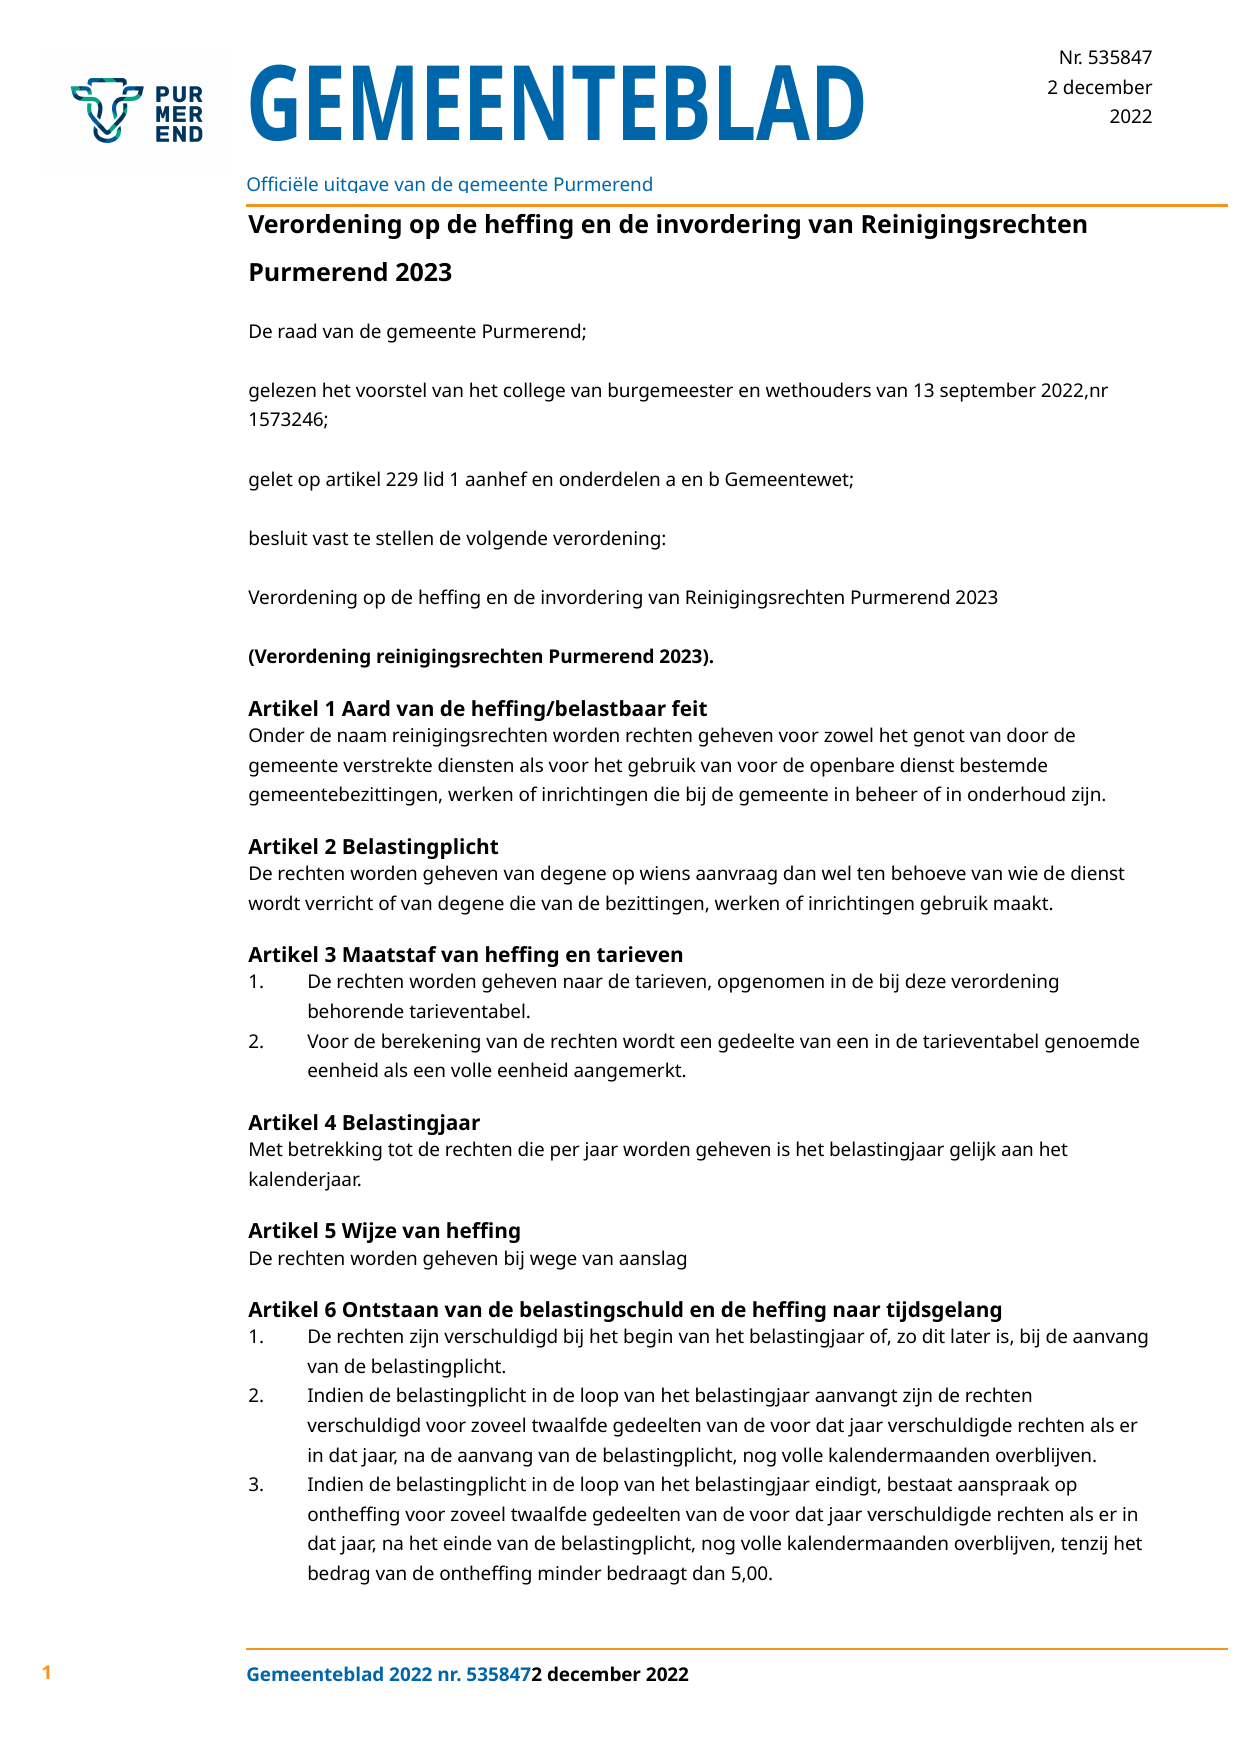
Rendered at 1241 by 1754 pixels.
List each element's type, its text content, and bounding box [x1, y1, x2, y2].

text Artikel 1 Aard van de heffing/belastbaar feit [248, 694, 1152, 722]
text Artikel 3 Maatstaf van heffing en tarieven [248, 940, 1152, 969]
list De rechten worden geheven naar de tarieven, opgenomen in de bij deze verordening behorende tarieventabel. [248, 969, 1152, 1024]
text Artikel 2 Belastingplicht [248, 832, 1152, 860]
list Indien de belastingplicht in de loop van het belastingjaar eindigt, bestaat aanspraak op ontheffing voor zoveel twaalfde gedeelten van de voor dat jaar verschuldigde rechten als er in dat jaar, na het einde van de belastingplicht, nog volle kalendermaanden overblijven, tenzij het bedrag van de ontheffing minder bedraagt dan 5,00. [248, 1471, 1152, 1586]
text Artikel 6 Ontstaan van de belastingschuld en de heffing naar tijdsgelang [248, 1295, 1152, 1323]
text Artikel 5 Wijze van heffing [248, 1216, 1152, 1245]
list Voor de berekening van de rechten wordt een gedeelte van een in de tarieventabel genoemde eenheid als een volle eenheid aangemerkt. [248, 1028, 1152, 1083]
text gelezen het voorstel van het college van burgemeester en wethouders van 13 september 2022,nr 1573246; [248, 377, 1152, 432]
text De rechten worden geheven bij wege van aanslag [248, 1245, 1152, 1270]
text Met betrekking tot de rechten die per jaar worden geheven is het belastingjaar gelijk aan het kalenderjaar. [248, 1136, 1152, 1192]
text besluit vast te stellen de volgende verordening: [248, 525, 1152, 551]
text Verordening op de heffing en de invordering van Reinigingsrechten Purmerend 2023 [248, 207, 1152, 288]
list Indien de belastingplicht in de loop van het belastingjaar aanvangt zijn de rechten verschuldigd voor zoveel twaalfde gedeelten van de voor dat jaar verschuldigde rechten als er in dat jaar, na de aanvang van de belastingplicht, nog volle kalendermaanden overblijven. [248, 1383, 1152, 1468]
picture [41, 47, 231, 172]
text Verordening op de heffing en de invordering van Reinigingsrechten Purmerend 2023 [248, 584, 1152, 610]
list De rechten zijn verschuldigd bij het begin van het belastingjaar of, zo dit later is, bij de aanvang van de belastingplicht. [248, 1323, 1152, 1379]
text De rechten worden geheven van degene op wiens aanvraag dan wel ten behoeve van wie de dienst wordt verricht of van degene die van de bezittingen, werken of inrichtingen gebruik maakt. [248, 860, 1152, 916]
text Artikel 4 Belastingjaar [248, 1108, 1152, 1136]
text gelet op artikel 229 lid 1 aanhef en onderdelen a en b Gemeentewet; [248, 466, 1152, 492]
text (Verordening reinigingsrechten Purmerend 2023). [248, 643, 1152, 669]
text De raad van de gemeente Purmerend; [248, 318, 1152, 344]
text Onder de naam reinigingsrechten worden rechten geheven voor zowel het genot van door de gemeente verstrekte diensten als voor het gebruik van voor de openbare dienst bestemde gemeentebezittingen, werken of inrichtingen die bij de gemeente in beheer of in onderhoud zijn. [248, 722, 1152, 807]
